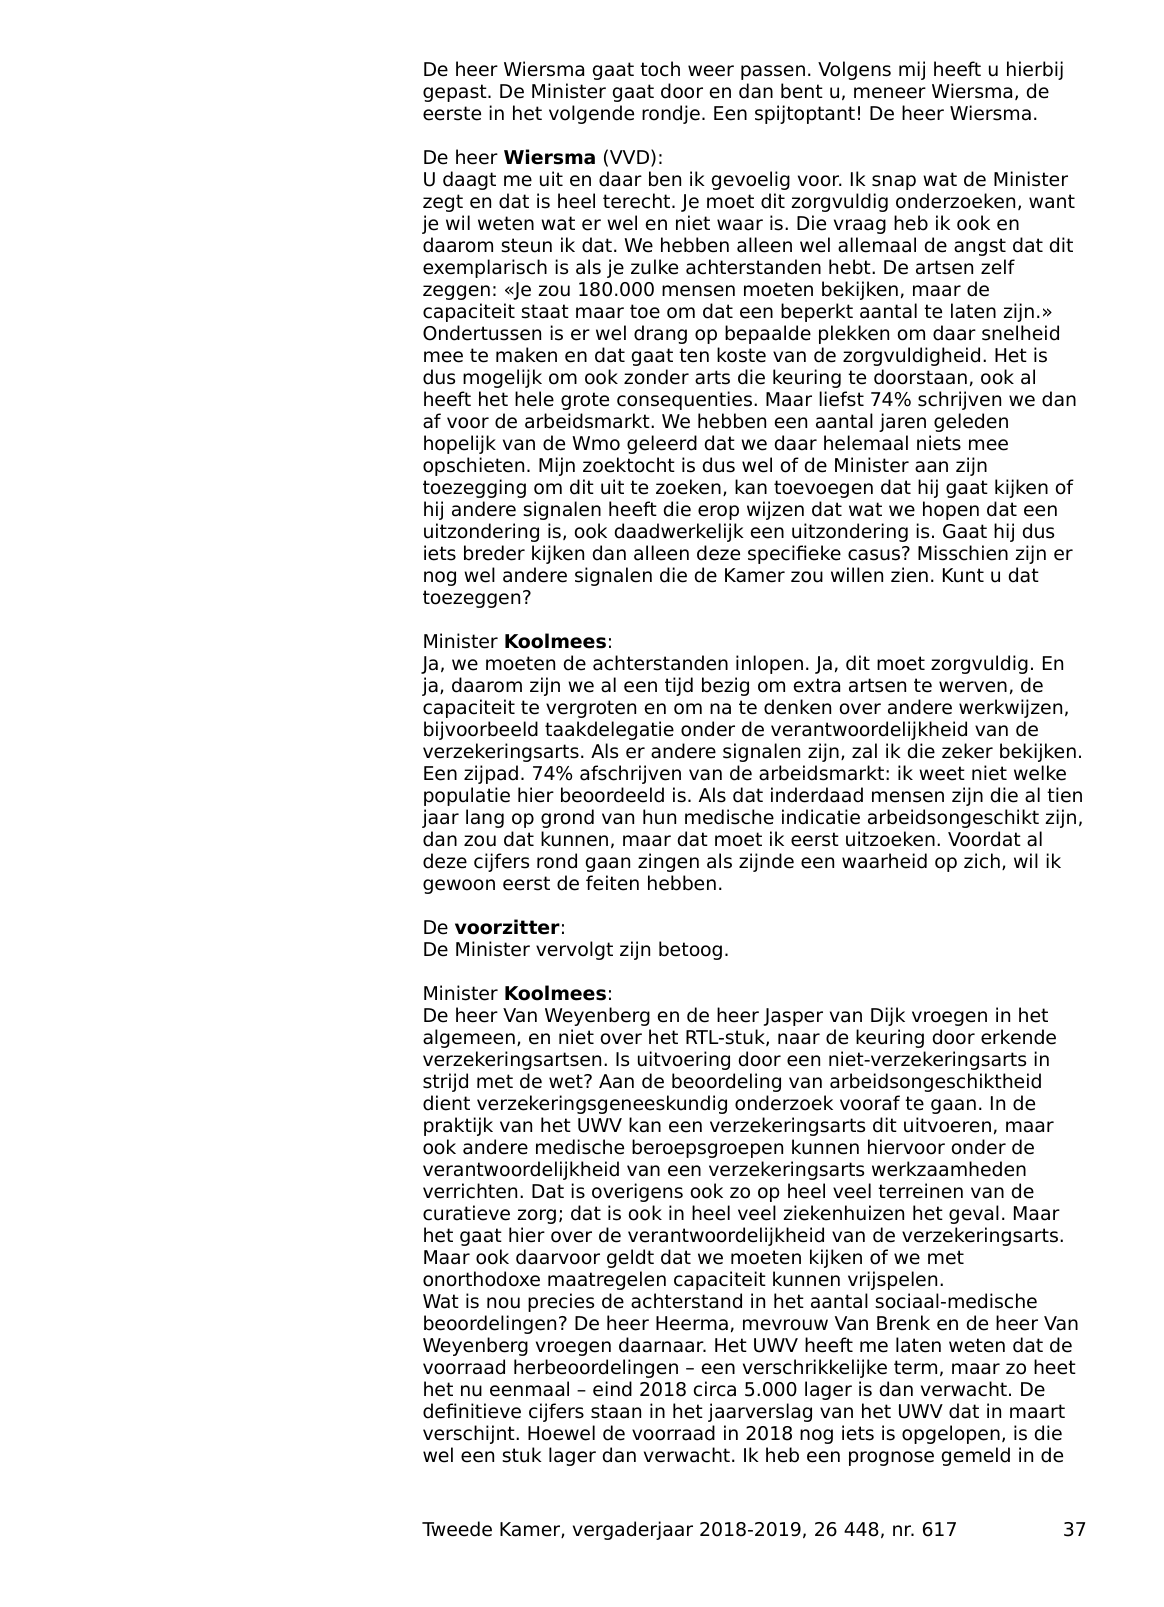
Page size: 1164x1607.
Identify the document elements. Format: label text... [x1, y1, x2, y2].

text Ja, we moeten de achterstanden inlopen. Ja, dit moet zorgvuldig. En ja, daarom zijn we al een tijd bezig om extra artsen te werven, de capaciteit te vergroten en om na te denken over andere werkwijzen, bijvoorbeeld taakdelegatie onder de verantwoordelijkheid van de verzekeringsarts. Als er andere signalen zijn, zal ik die zeker bekijken. [422, 653, 1087, 763]
text De voorzitter: [422, 917, 1087, 939]
text De heer Van Weyenberg en de heer Jasper van Dijk vroegen in het algemeen, en niet over het RTL-stuk, naar de keuring door erkende verzekeringsartsen. Is uitvoering door een niet-verzekeringsarts in strijd met de wet? Aan de beoordeling van arbeidsongeschiktheid dient verzekeringsgeneeskundig onderzoek vooraf te gaan. In de praktijk van het UWV kan een verzekeringsarts dit uitvoeren, maar ook andere medische beroepsgroepen kunnen hiervoor onder de verantwoordelijkheid van een verzekeringsarts werkzaamheden verrichten. Dat is overigens ook zo op heel veel terreinen van de curatieve zorg; dat is ook in heel veel ziekenhuizen het geval. Maar het gaat hier over de verantwoordelijkheid van de verzekeringsarts. Maar ook daarvoor geldt dat we moeten kijken of we met onorthodoxe maatregelen capaciteit kunnen vrijspelen. [422, 1005, 1087, 1291]
text De heer Wiersma gaat toch weer passen. Volgens mij heeft u hierbij gepast. De Minister gaat door en dan bent u, meneer Wiersma, de eerste in het volgende rondje. Een spijtoptant! De heer Wiersma. [422, 59, 1087, 125]
text De heer Wiersma (VVD): [422, 147, 1087, 169]
text U daagt me uit en daar ben ik gevoelig voor. Ik snap wat de Minister zegt en dat is heel terecht. Je moet dit zorgvuldig onderzoeken, want je wil weten wat er wel en niet waar is. Die vraag heb ik ook en daarom steun ik dat. We hebben alleen wel allemaal de angst dat dit exemplarisch is als je zulke achterstanden hebt. De artsen zelf zeggen: «Je zou 180.000 mensen moeten bekijken, maar de capaciteit staat maar toe om dat een beperkt aantal te laten zijn.» Ondertussen is er wel drang op bepaalde plekken om daar snelheid mee te maken en dat gaat ten koste van de zorgvuldigheid. Het is dus mogelijk om ook zonder arts die keuring te doorstaan, ook al heeft het hele grote consequenties. Maar liefst 74% schrijven we dan af voor de arbeidsmarkt. We hebben een aantal jaren geleden hopelijk van de Wmo geleerd dat we daar helemaal niets mee opschieten. Mijn zoektocht is dus wel of de Minister aan zijn toezegging om dit uit te zoeken, kan toevoegen dat hij gaat kijken of hij andere signalen heeft die erop wijzen dat wat we hopen dat een uitzondering is, ook daadwerkelijk een uitzondering is. Gaat hij dus iets breder kijken dan alleen deze specifieke casus? Misschien zijn er nog wel andere signalen die de Kamer zou willen zien. Kunt u dat toezeggen? [422, 169, 1087, 609]
text Minister Koolmees: [422, 631, 1087, 653]
text De Minister vervolgt zijn betoog. [422, 939, 1087, 961]
text Een zijpad. 74% afschrijven van de arbeidsmarkt: ik weet niet welke populatie hier beoordeeld is. Als dat inderdaad mensen zijn die al tien jaar lang op grond van hun medische indicatie arbeidsongeschikt zijn, dan zou dat kunnen, maar dat moet ik eerst uitzoeken. Voordat al deze cijfers rond gaan zingen als zijnde een waarheid op zich, wil ik gewoon eerst de feiten hebben. [422, 763, 1087, 895]
text Wat is nou precies de achterstand in het aantal sociaal-medische beoordelingen? De heer Heerma, mevrouw Van Brenk en de heer Van Weyenberg vroegen daarnaar. Het UWV heeft me laten weten dat de voorraad herbeoordelingen – een verschrikkelijke term, maar zo heet het nu eenmaal – eind 2018 circa 5.000 lager is dan verwacht. De definitieve cijfers staan in het jaarverslag van het UWV dat in maart verschijnt. Hoewel de voorraad in 2018 nog iets is opgelopen, is die wel een stuk lager dan verwacht. Ik heb een prognose gemeld in de [422, 1291, 1087, 1467]
text Minister Koolmees: [422, 983, 1087, 1005]
